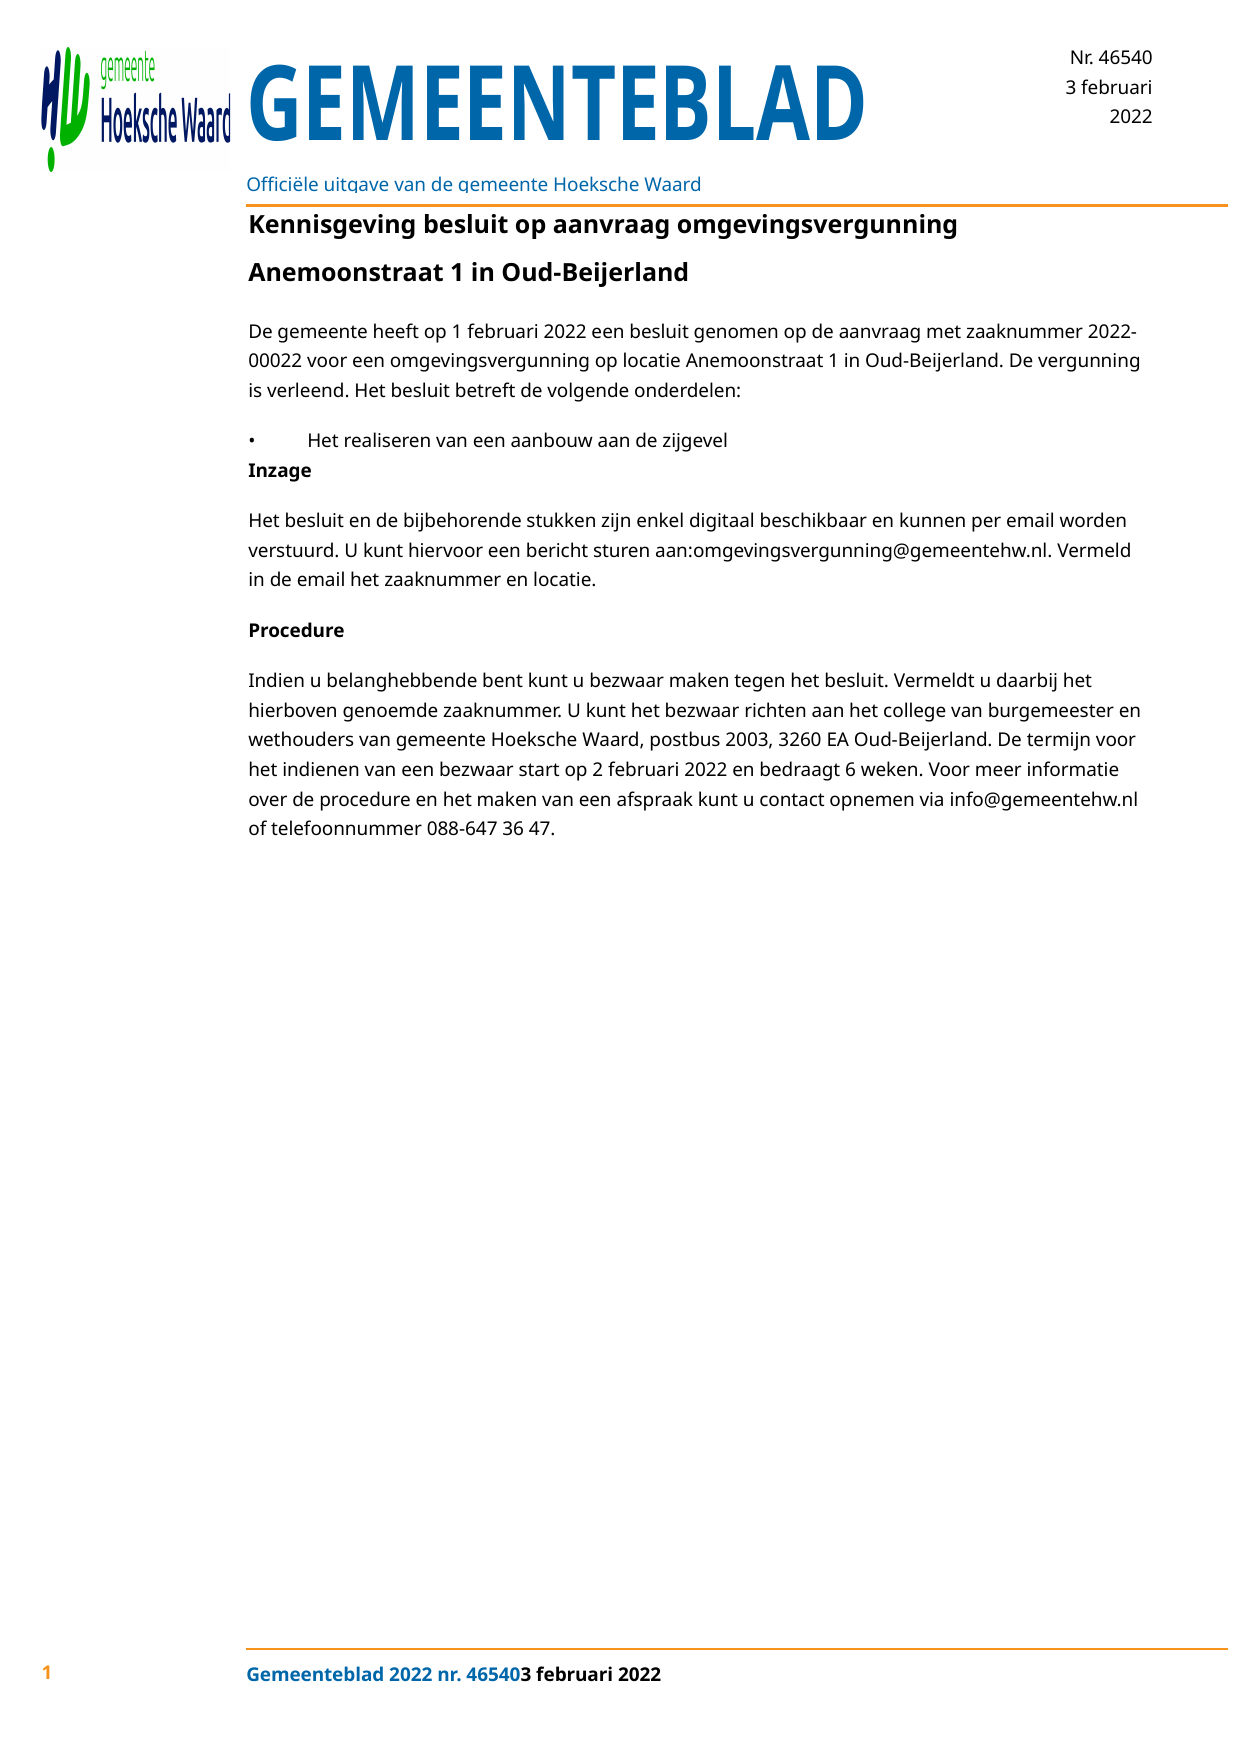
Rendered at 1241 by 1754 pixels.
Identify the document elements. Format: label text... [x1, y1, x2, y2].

text Het besluit en de bijbehorende stukken zijn enkel digitaal beschikbaar en kunnen per email worden verstuurd. U kunt hiervoor een bericht sturen aan:omgevingsvergunning@gemeentehw.nl. Vermeld in de email het zaaknummer en locatie. [248, 507, 1152, 592]
text Inzage [248, 457, 1152, 483]
text De gemeente heeft op 1 februari 2022 een besluit genomen op de aanvraag met zaaknummer 2022-00022 voor een omgevingsvergunning op locatie Anemoonstraat 1 in Oud-Beijerland. De vergunning is verleend. Het besluit betreft de volgende onderdelen: [248, 318, 1152, 403]
list Het realiseren van een aanbouw aan de zijgevel [248, 427, 1152, 453]
text Procedure [248, 617, 1152, 643]
text Kennisgeving besluit op aanvraag omgevingsvergunning Anemoonstraat 1 in Oud-Beijerland [248, 207, 1152, 288]
text Indien u belanghebbende bent kunt u bezwaar maken tegen het besluit. Vermeldt u daarbij het hierboven genoemde zaaknummer. U kunt het bezwaar richten aan het college van burgemeester en wethouders van gemeente Hoeksche Waard, postbus 2003, 3260 EA Oud-Beijerland. De termijn voor het indienen van een bezwaar start op 2 februari 2022 en bedraagt 6 weken. Voor meer informatie over de procedure en het maken van een afspraak kunt u contact opnemen via info@gemeentehw.nl of telefoonnummer 088-647 36 47. [248, 667, 1152, 841]
picture [41, 47, 231, 172]
